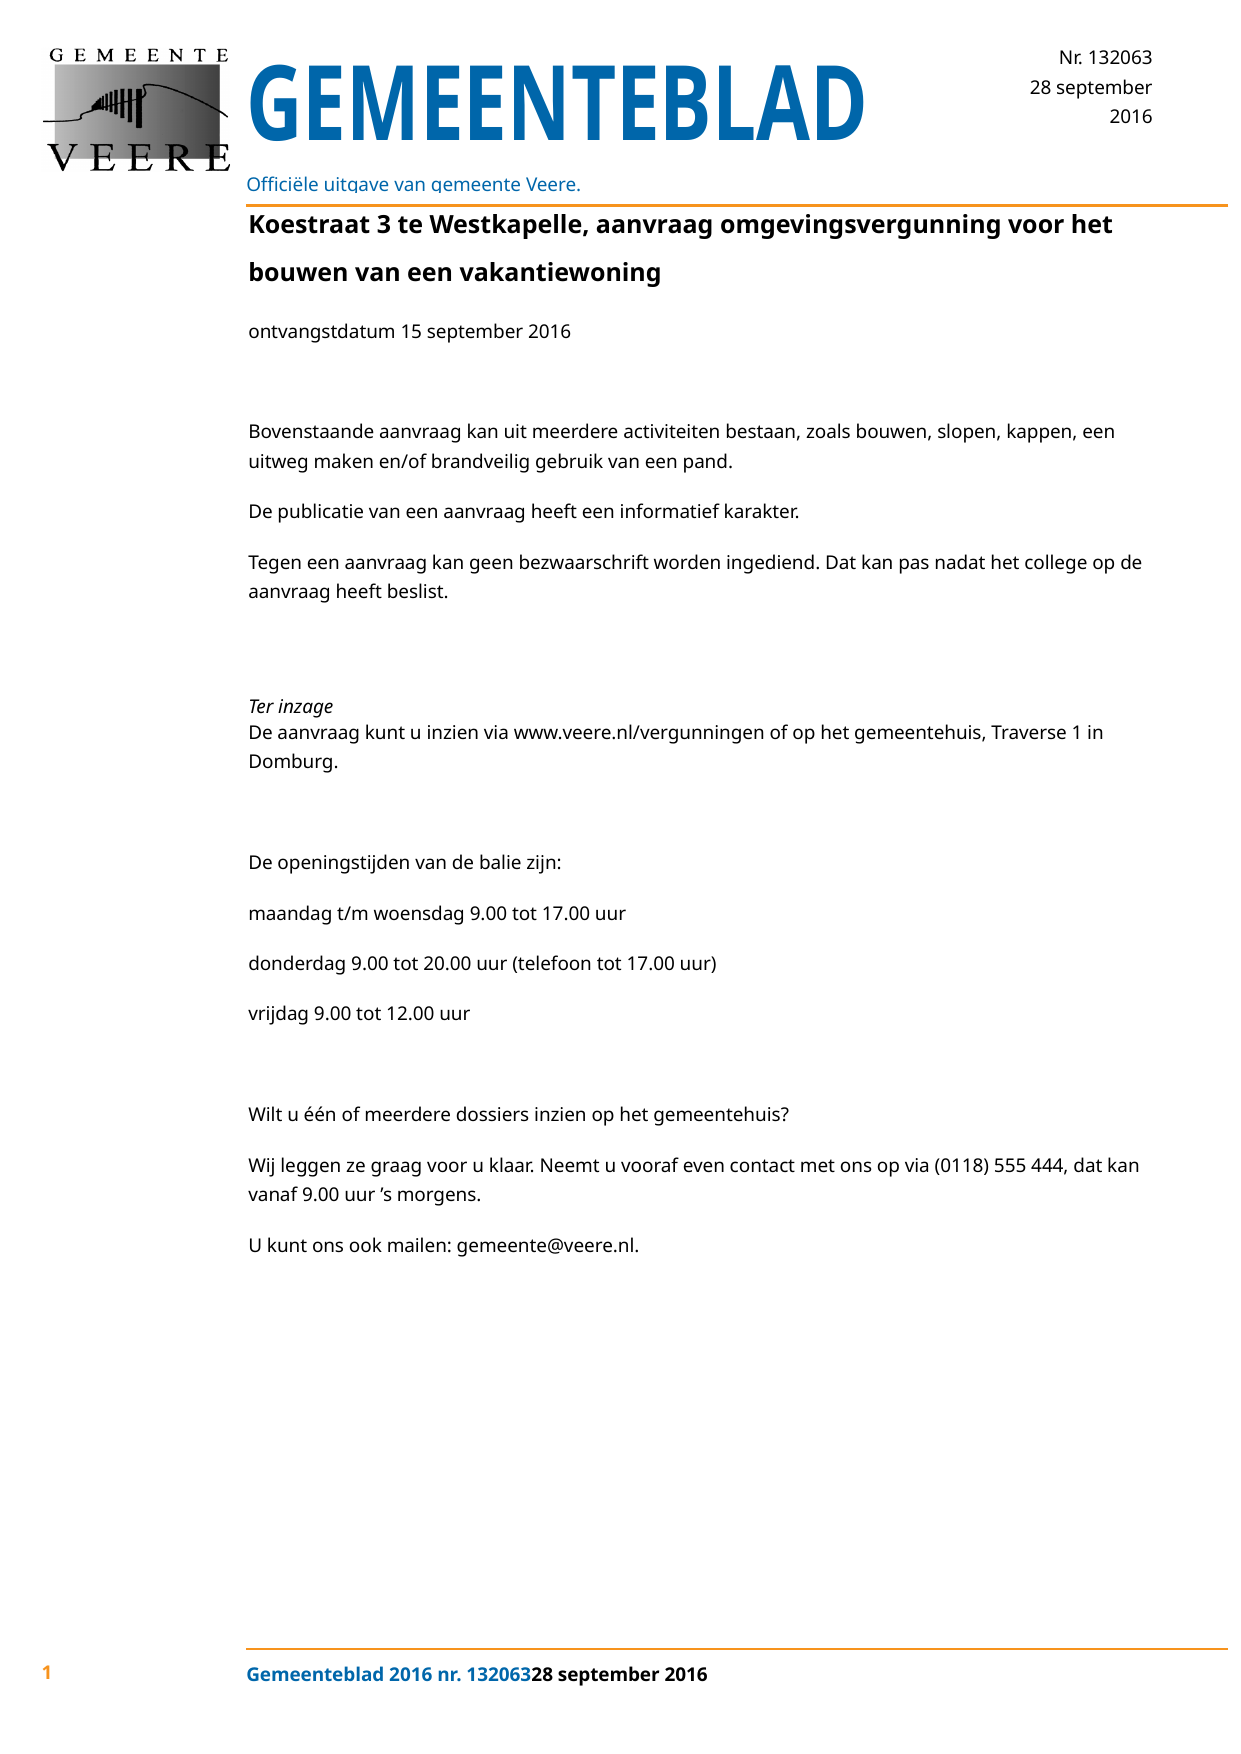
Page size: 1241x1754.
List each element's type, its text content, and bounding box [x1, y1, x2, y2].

text donderdag 9.00 tot 20.00 uur (telefoon tot 17.00 uur) [248, 950, 1152, 976]
text vrijdag 9.00 tot 12.00 uur [248, 1001, 1152, 1026]
picture [41, 47, 231, 172]
text Koestraat 3 te Westkapelle, aanvraag omgevingsvergunning voor het bouwen van een vakantiewoning [248, 207, 1152, 288]
text Wilt u één of meerdere dossiers inzien op het gemeentehuis? [248, 1101, 1152, 1127]
text Ter inzage [248, 693, 1152, 719]
text Wij leggen ze graag voor u klaar. Neemt u vooraf even contact met ons op via (0118) 555 444, dat kan vanaf 9.00 uur ’s morgens. [248, 1152, 1152, 1207]
text maandag t/m woensdag 9.00 tot 17.00 uur [248, 900, 1152, 925]
text Bovenstaande aanvraag kan uit meerdere activiteiten bestaan, zoals bouwen, slopen, kappen, een uitweg maken en/of brandveilig gebruik van een pand. [248, 419, 1152, 474]
text De openingstijden van de balie zijn: [248, 849, 1152, 875]
text De publicatie van een aanvraag heeft een informatief karakter. [248, 499, 1152, 524]
text Tegen een aanvraag kan geen bezwaarschrift worden ingediend. Dat kan pas nadat het college op de aanvraag heeft beslist. [248, 549, 1152, 604]
text De aanvraag kunt u inzien via www.veere.nl/vergunningen of op het gemeentehuis, Traverse 1 in Domburg. [248, 719, 1152, 774]
text U kunt ons ook mailen: gemeente@veere.nl. [248, 1232, 1152, 1257]
text ontvangstdatum 15 september 2016 [248, 318, 1152, 344]
